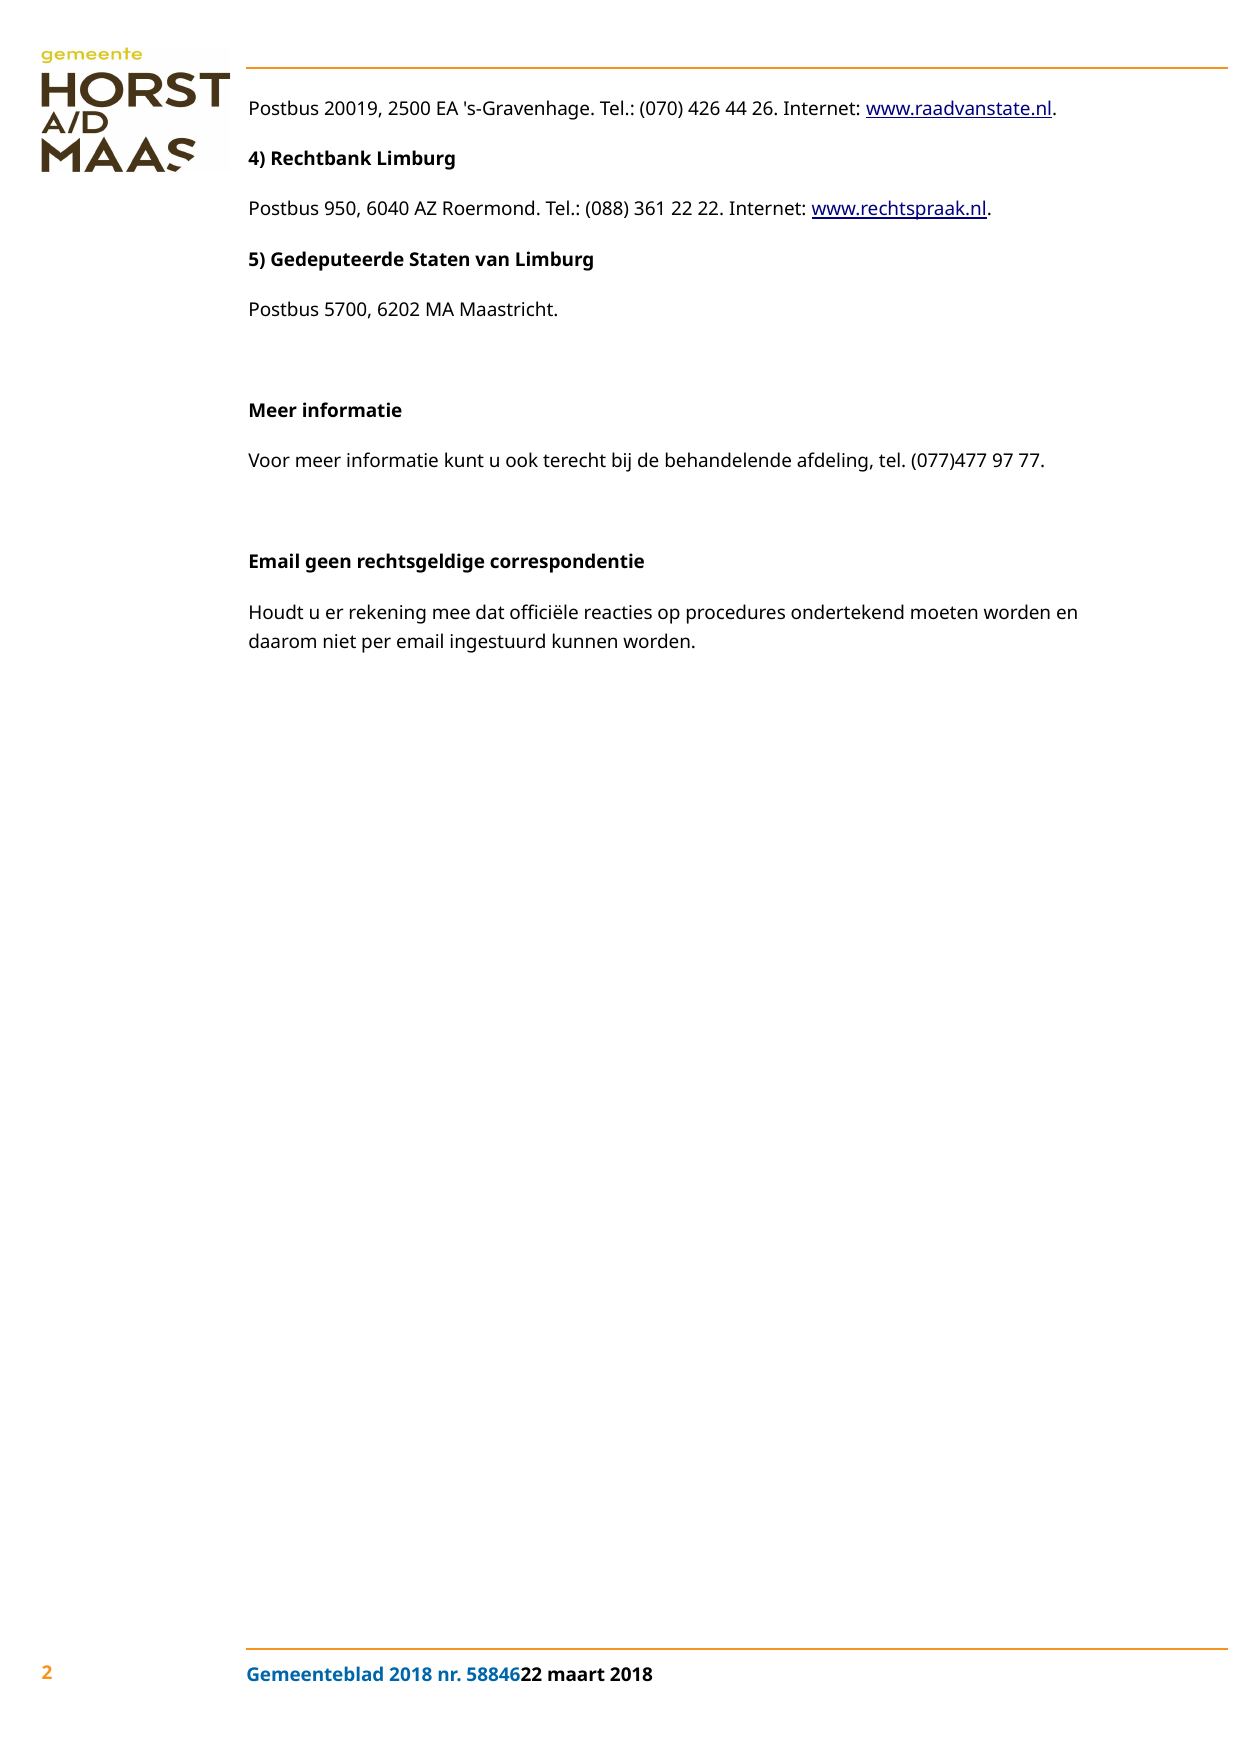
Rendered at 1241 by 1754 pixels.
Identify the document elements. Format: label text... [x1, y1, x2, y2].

text Postbus 20019, 2500 EA 's-Gravenhage. Tel.: (070) 426 44 26. Internet: www.raadvanstate.nl. [248, 95, 1152, 121]
text Postbus 950, 6040 AZ Roermond. Tel.: (088) 361 22 22. Internet: www.rechtspraak.nl. [248, 196, 1152, 221]
picture [41, 47, 231, 172]
text Postbus 5700, 6202 MA Maastricht. [248, 296, 1152, 322]
text Meer informatie [248, 397, 1152, 423]
text 5) Gedeputeerde Staten van Limburg [248, 246, 1152, 272]
text Voor meer informatie kunt u ook terecht bij de behandelende afdeling, tel. (077)477 97 77. [248, 448, 1152, 473]
text Email geen rechtsgeldige correspondentie [248, 548, 1152, 574]
text 4) Rechtbank Limburg [248, 145, 1152, 171]
text Houdt u er rekening mee dat officiële reacties op procedures ondertekend moeten worden en daarom niet per email ingestuurd kunnen worden. [248, 599, 1152, 654]
